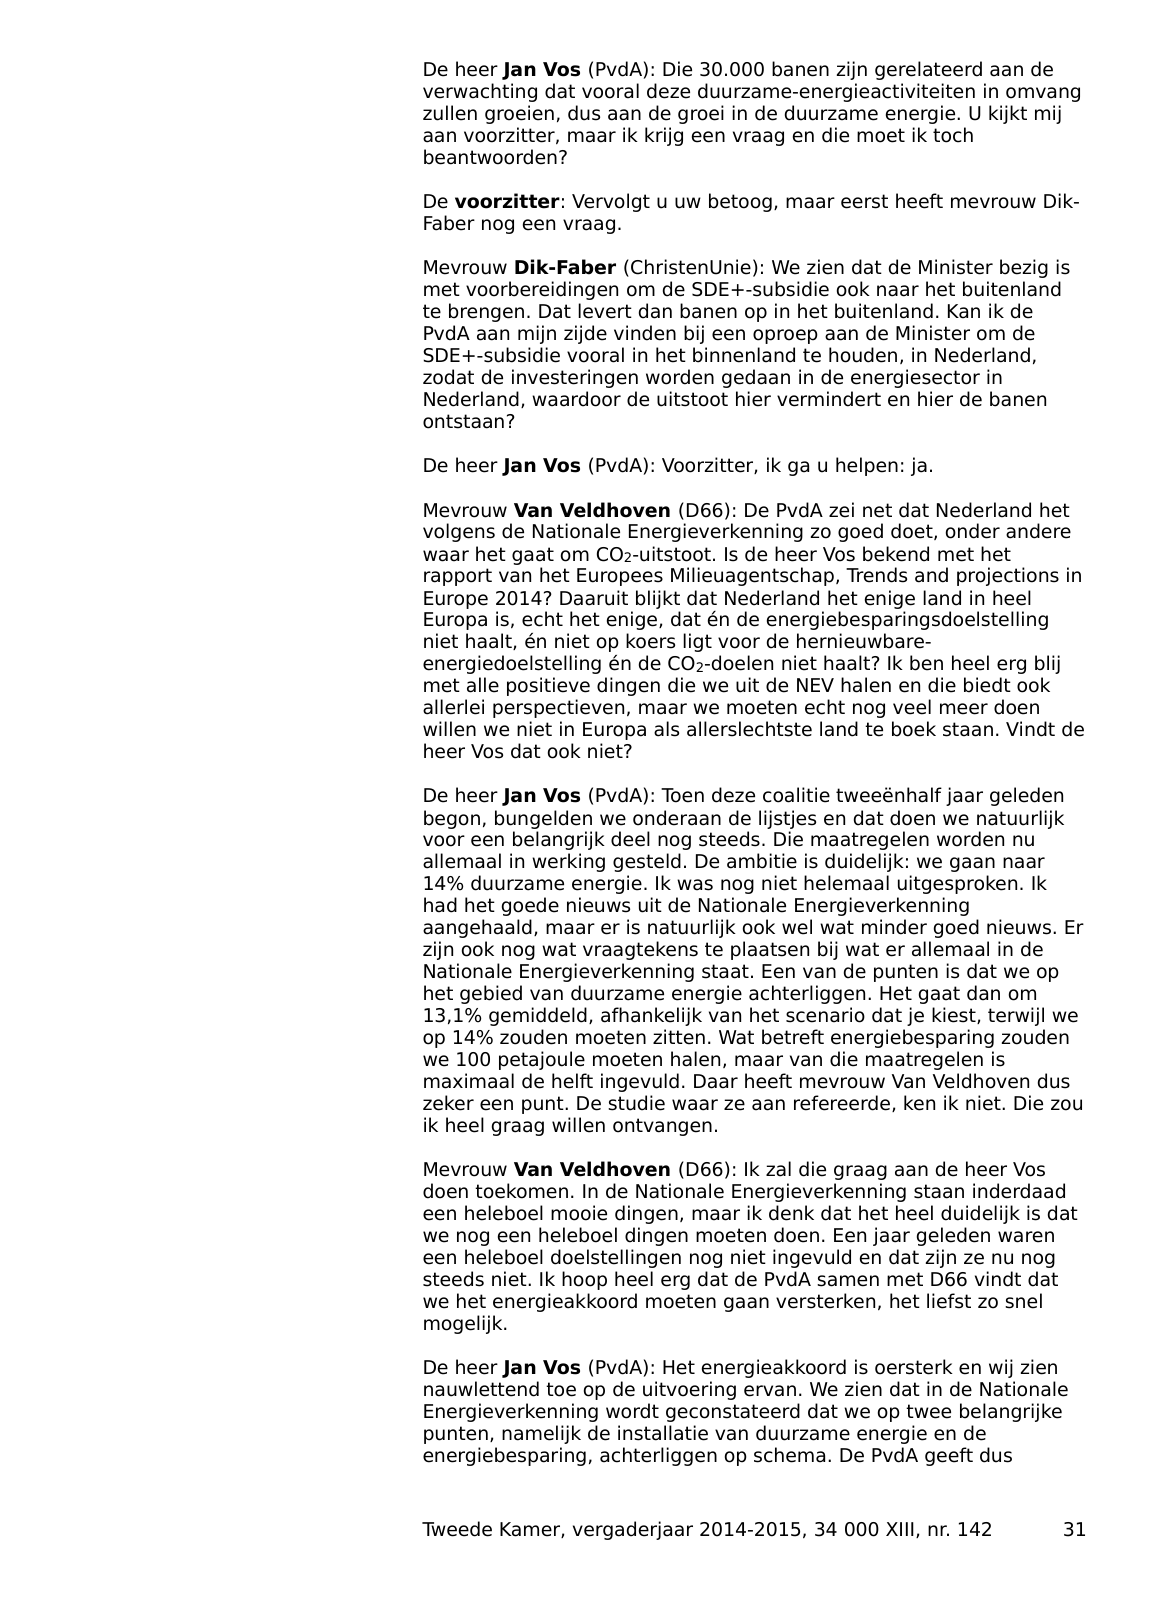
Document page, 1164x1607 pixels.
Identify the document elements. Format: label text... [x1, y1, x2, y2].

text De heer Jan Vos (PvdA): Die 30.000 banen zijn gerelateerd aan de verwachting dat vooral deze duurzame-energieactiviteiten in omvang zullen groeien, dus aan de groei in de duurzame energie. U kijkt mij aan voorzitter, maar ik krijg een vraag en die moet ik toch beantwoorden? [422, 59, 1087, 169]
text Mevrouw Dik-Faber (ChristenUnie): We zien dat de Minister bezig is met voorbereidingen om de SDE+-subsidie ook naar het buitenland te brengen. Dat levert dan banen op in het buitenland. Kan ik de PvdA aan mijn zijde vinden bij een oproep aan de Minister om de SDE+-subsidie vooral in het binnenland te houden, in Nederland, zodat de investeringen worden gedaan in de energiesector in Nederland, waardoor de uitstoot hier vermindert en hier de banen ontstaan? [422, 257, 1087, 433]
text De heer Jan Vos (PvdA): Het energieakkoord is oersterk en wij zien nauwlettend toe op de uitvoering ervan. We zien dat in de Nationale Energieverkenning wordt geconstateerd dat we op twee belangrijke punten, namelijk de installatie van duurzame energie en de energiebesparing, achterliggen op schema. De PvdA geeft dus [422, 1357, 1087, 1467]
text De heer Jan Vos (PvdA): Toen deze coalitie tweeënhalf jaar geleden begon, bungelden we onderaan de lijstjes en dat doen we natuurlijk voor een belangrijk deel nog steeds. Die maatregelen worden nu allemaal in werking gesteld. De ambitie is duidelijk: we gaan naar 14% duurzame energie. Ik was nog niet helemaal uitgesproken. Ik had het goede nieuws uit de Nationale Energieverkenning aangehaald, maar er is natuurlijk ook wel wat minder goed nieuws. Er zijn ook nog wat vraagtekens te plaatsen bij wat er allemaal in de Nationale Energieverkenning staat. Een van de punten is dat we op het gebied van duurzame energie achterliggen. Het gaat dan om 13,1% gemiddeld, afhankelijk van het scenario dat je kiest, terwijl we op 14% zouden moeten zitten. Wat betreft energiebesparing zouden we 100 petajoule moeten halen, maar van die maatregelen is maximaal de helft ingevuld. Daar heeft mevrouw Van Veldhoven dus zeker een punt. De studie waar ze aan refereerde, ken ik niet. Die zou ik heel graag willen ontvangen. [422, 785, 1087, 1137]
text Mevrouw Van Veldhoven (D66): De PvdA zei net dat Nederland het volgens de Nationale Energieverkenning zo goed doet, onder andere waar het gaat om CO2-uitstoot. Is de heer Vos bekend met het rapport van het Europees Milieuagentschap, Trends and projections in Europe 2014? Daaruit blijkt dat Nederland het enige land in heel Europa is, echt het enige, dat én de energiebesparingsdoelstelling niet haalt, én niet op koers ligt voor de hernieuwbare-energiedoelstelling én de CO2-doelen niet haalt? Ik ben heel erg blij met alle positieve dingen die we uit de NEV halen en die biedt ook allerlei perspectieven, maar we moeten echt nog veel meer doen willen we niet in Europa als allerslechtste land te boek staan. Vindt de heer Vos dat ook niet? [422, 499, 1087, 763]
text De heer Jan Vos (PvdA): Voorzitter, ik ga u helpen: ja. [422, 455, 1087, 477]
text Mevrouw Van Veldhoven (D66): Ik zal die graag aan de heer Vos doen toekomen. In de Nationale Energieverkenning staan inderdaad een heleboel mooie dingen, maar ik denk dat het heel duidelijk is dat we nog een heleboel dingen moeten doen. Een jaar geleden waren een heleboel doelstellingen nog niet ingevuld en dat zijn ze nu nog steeds niet. Ik hoop heel erg dat de PvdA samen met D66 vindt dat we het energieakkoord moeten gaan versterken, het liefst zo snel mogelijk. [422, 1159, 1087, 1335]
text De voorzitter: Vervolgt u uw betoog, maar eerst heeft mevrouw Dik-Faber nog een vraag. [422, 191, 1087, 235]
